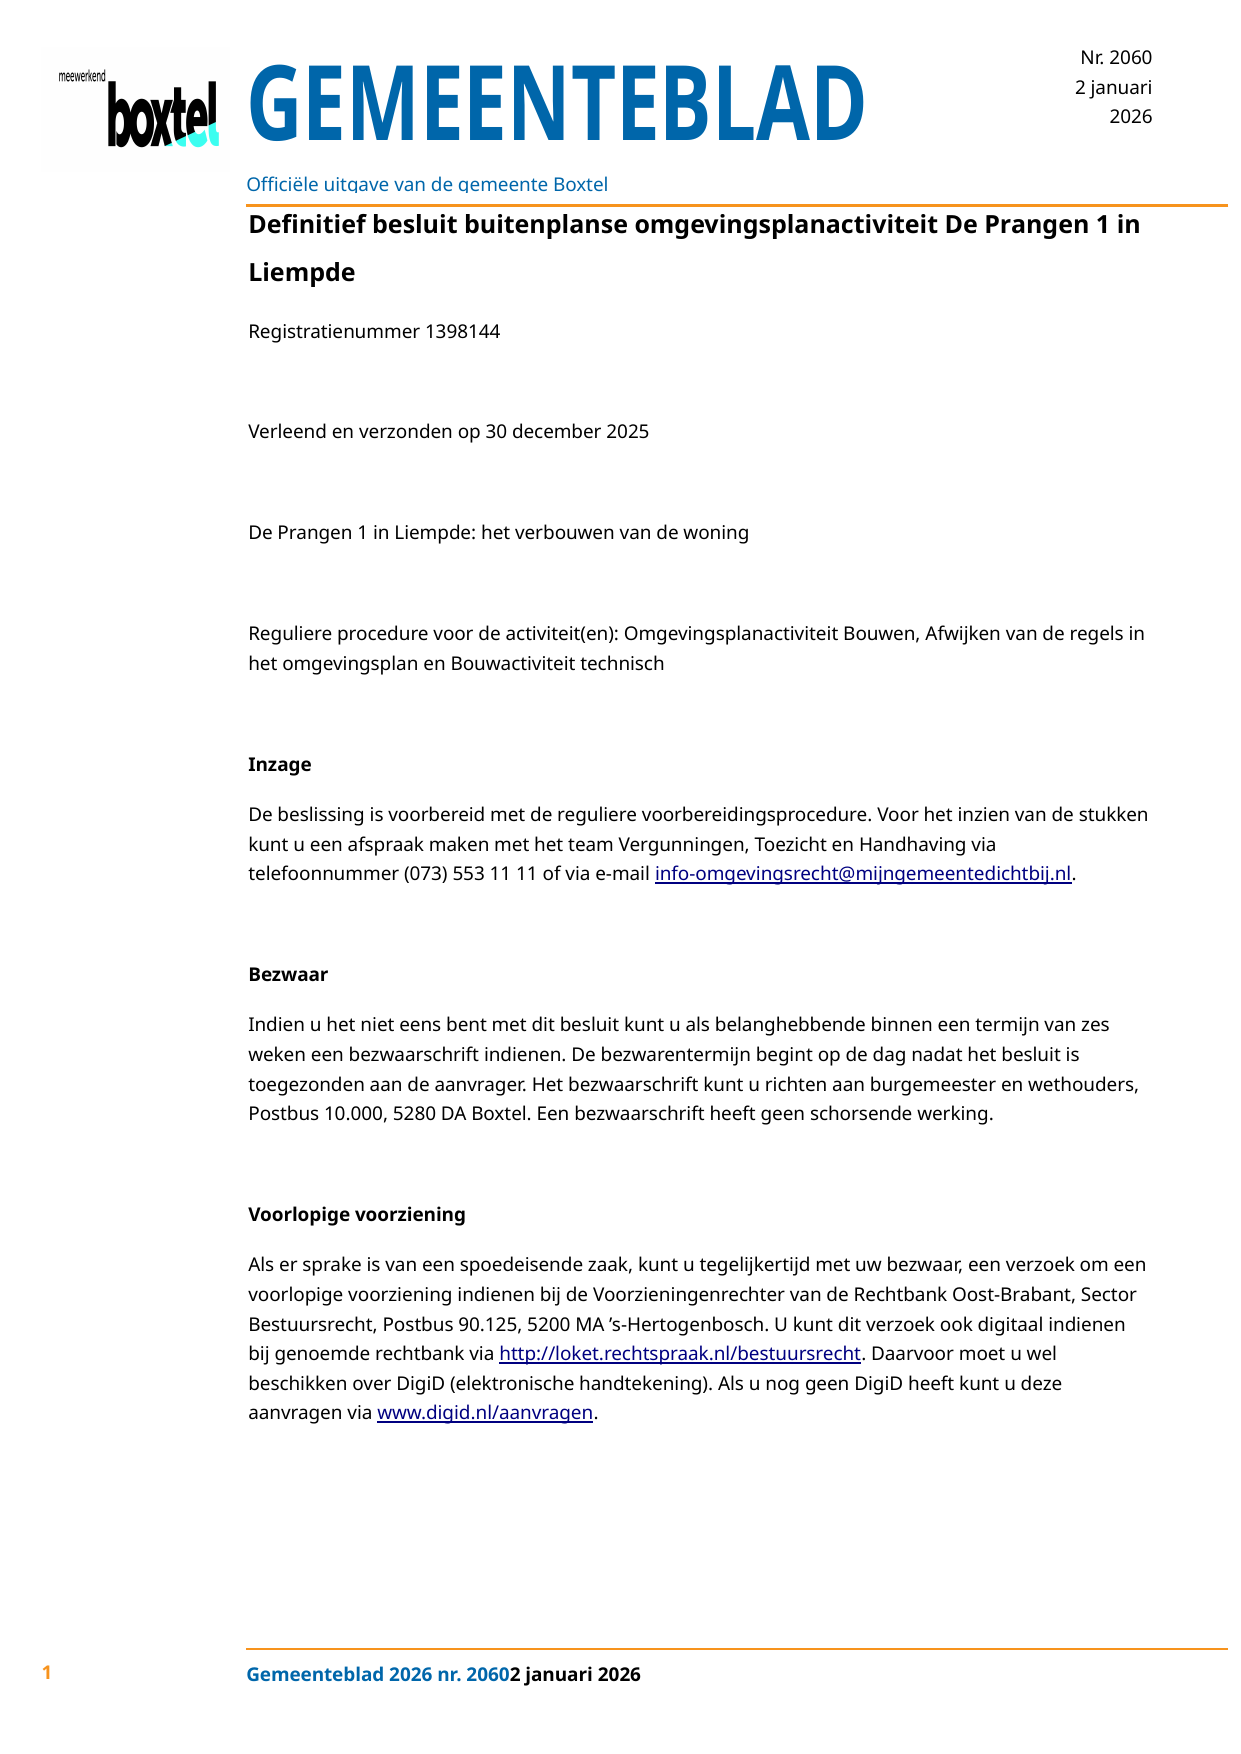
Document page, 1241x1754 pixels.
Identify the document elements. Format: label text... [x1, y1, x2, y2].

picture [41, 47, 231, 172]
text Bezwaar [248, 961, 1152, 987]
text Indien u het niet eens bent met dit besluit kunt u als belanghebbende binnen een termijn van zes weken een bezwaarschrift indienen. De bezwarentermijn begint op de dag nadat het besluit is toegezonden aan de aanvrager. Het bezwaarschrift kunt u richten aan burgemeester en wethouders, Postbus 10.000, 5280 DA Boxtel. Een bezwaarschrift heeft geen schorsende werking. [248, 1012, 1152, 1126]
text Inzage [248, 751, 1152, 777]
text De Prangen 1 in Liempde: het verbouwen van de woning [248, 519, 1152, 545]
text Als er sprake is van een spoedeisende zaak, kunt u tegelijkertijd met uw bezwaar, een verzoek om een voorlopige voorziening indienen bij de Voorzieningenrechter van de Rechtbank Oost-Brabant, Sector Bestuursrecht, Postbus 90.125, 5200 MA ’s-Hertogenbosch. U kunt dit verzoek ook digitaal indienen bij genoemde rechtbank via http://loket.rechtspraak.nl/bestuursrecht. Daarvoor moet u wel beschikken over DigiD (elektronische handtekening). Als u nog geen DigiD heeft kunt u deze aanvragen via www.digid.nl/aanvragen. [248, 1252, 1152, 1425]
text Reguliere procedure voor de activiteit(en): Omgevingsplanactiviteit Bouwen, Afwijken van de regels in het omgevingsplan en Bouwactiviteit technisch [248, 620, 1152, 676]
text Definitief besluit buitenplanse omgevingsplanactiviteit De Prangen 1 in Liempde [248, 207, 1152, 288]
text De beslissing is voorbereid met de reguliere voorbereidingsprocedure. Voor het inzien van de stukken kunt u een afspraak maken met het team Vergunningen, Toezicht en Handhaving via telefoonnummer (073) 553 11 11 of via e-mail info-omgevingsrecht@mijngemeentedichtbij.nl. [248, 801, 1152, 886]
text Registratienummer 1398144 [248, 318, 1152, 344]
text Voorlopige voorziening [248, 1201, 1152, 1227]
text Verleend en verzonden op 30 december 2025 [248, 419, 1152, 444]
